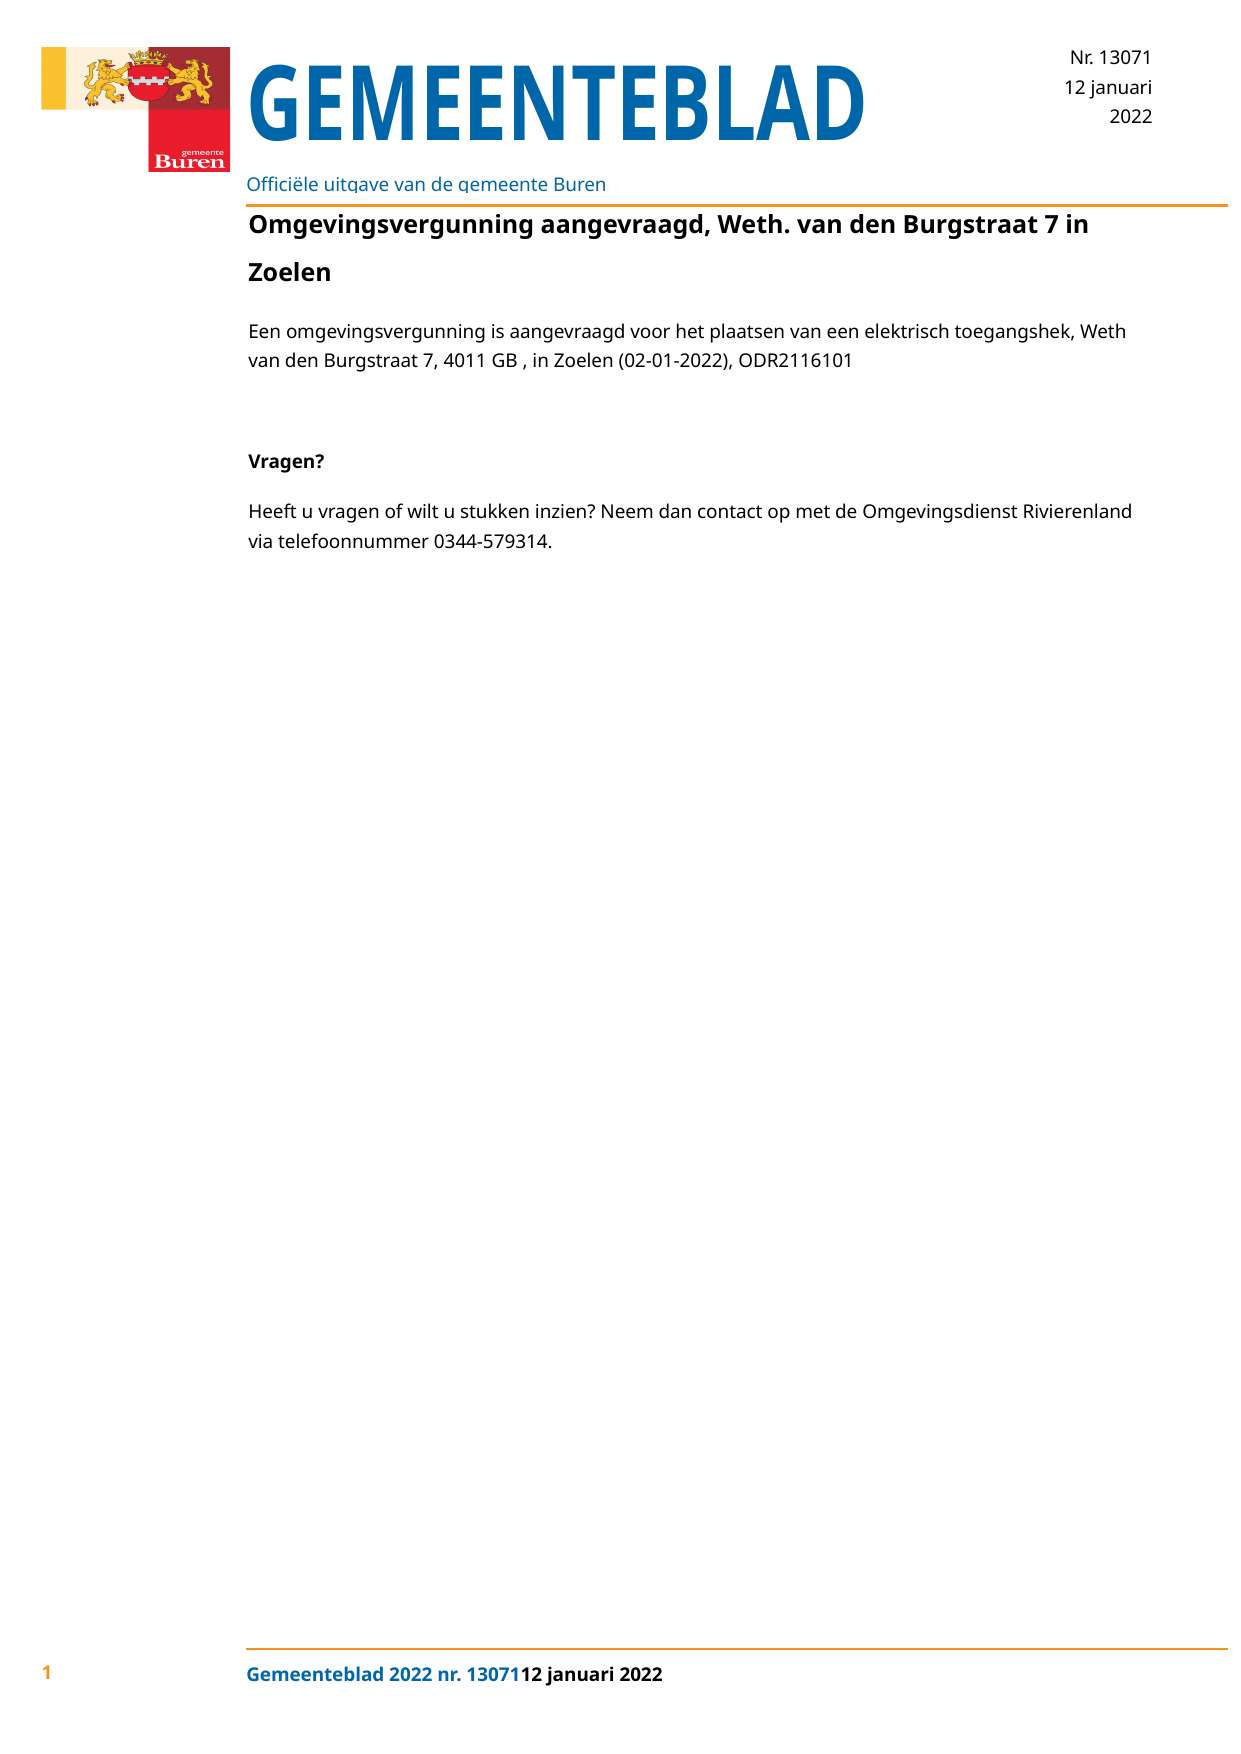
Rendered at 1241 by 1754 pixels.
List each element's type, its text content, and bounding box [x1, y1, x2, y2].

picture [41, 47, 231, 172]
text Een omgevingsvergunning is aangevraagd voor het plaatsen van een elektrisch toegangshek, Weth van den Burgstraat 7, 4011 GB , in Zoelen (02-01-2022), ODR2116101 [248, 318, 1152, 373]
text Heeft u vragen of wilt u stukken inzien? Neem dan contact op met de Omgevingsdienst Rivierenland via telefoonnummer 0344-579314. [248, 499, 1152, 554]
text Vragen? [248, 448, 1152, 474]
text Omgevingsvergunning aangevraagd, Weth. van den Burgstraat 7 in Zoelen [248, 207, 1152, 288]
